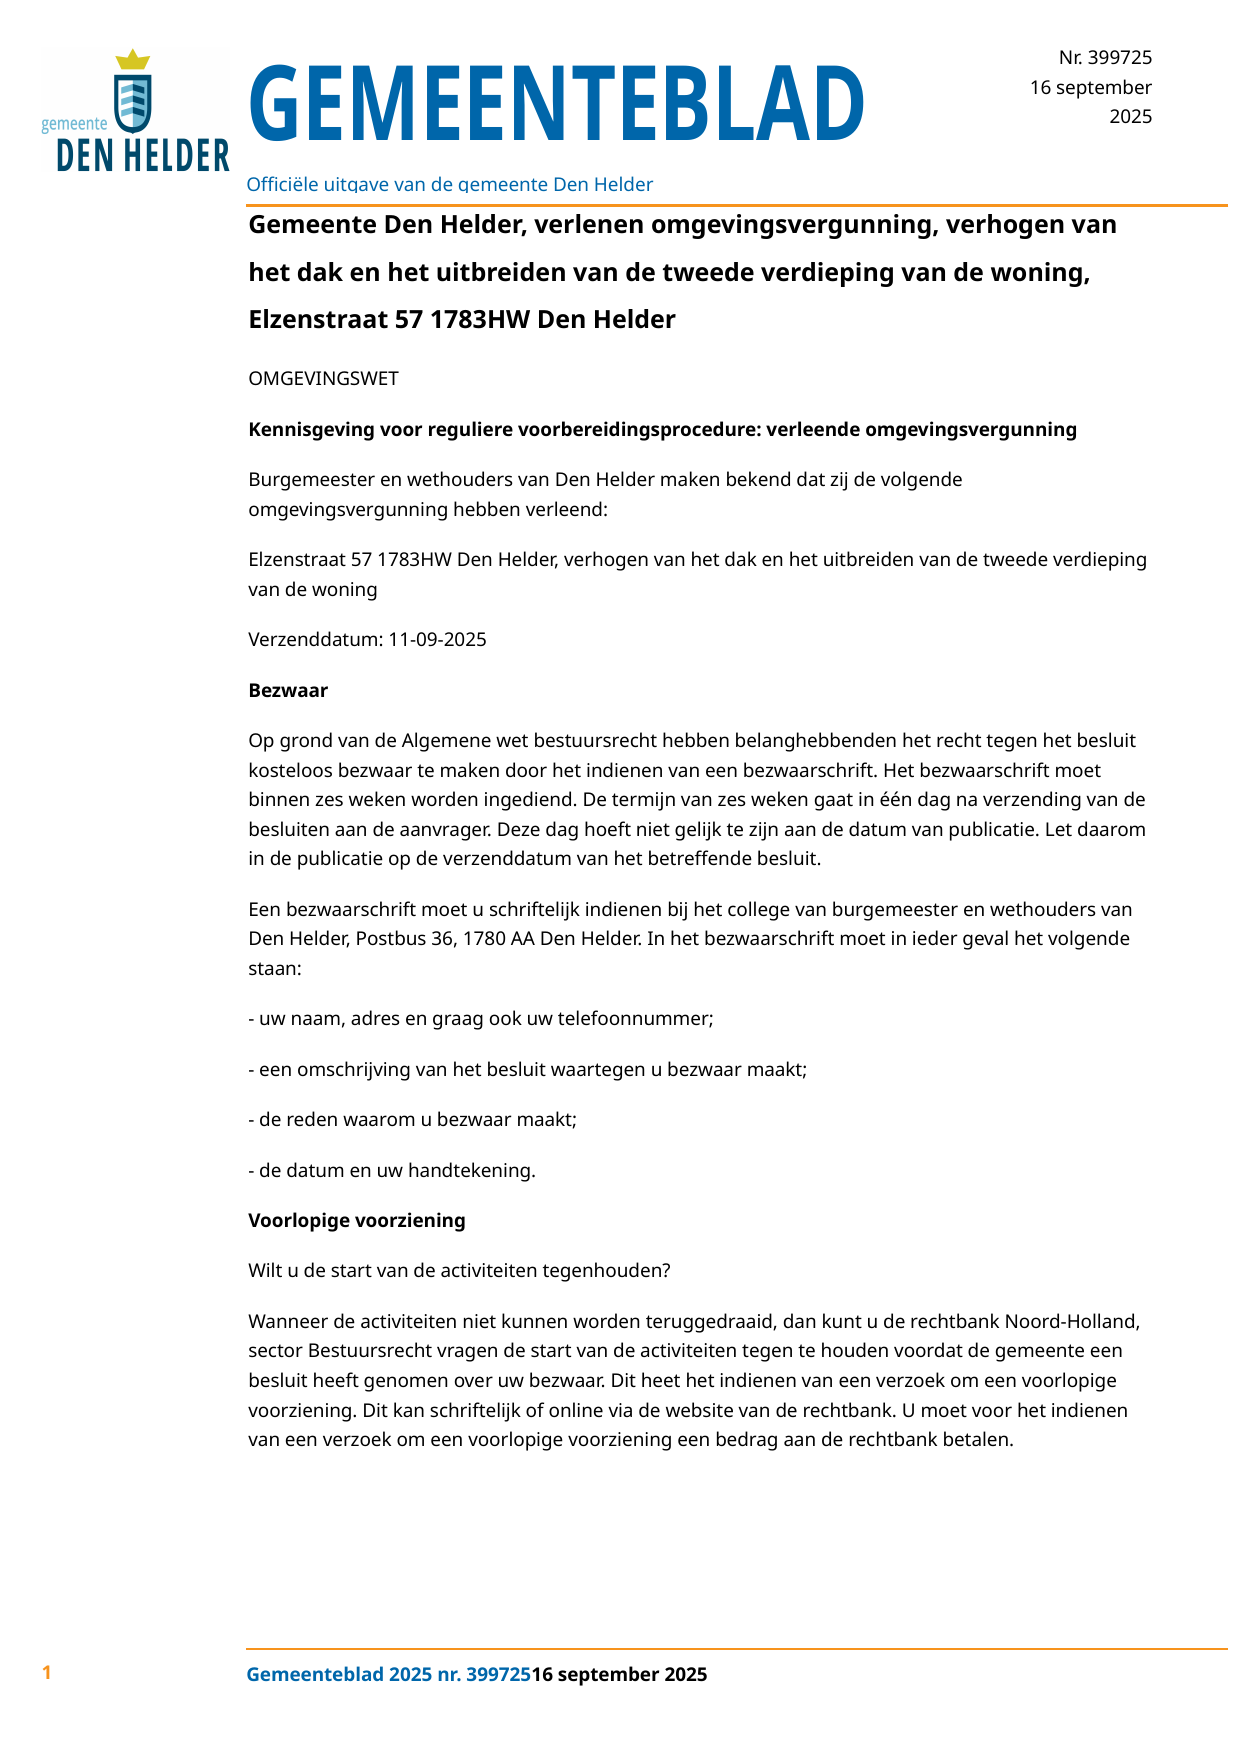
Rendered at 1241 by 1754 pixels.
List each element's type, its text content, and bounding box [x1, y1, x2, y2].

text - uw naam, adres en graag ook uw telefoonnummer; [248, 1006, 1152, 1031]
text Kennisgeving voor reguliere voorbereidingsprocedure: verleende omgevingsvergunning [248, 416, 1152, 442]
picture [100, 154, 106, 172]
text Een bezwaarschrift moet u schriftelijk indienen bij het college van burgemeester en wethouders van Den Helder, Postbus 36, 1780 AA Den Helder. In het bezwaarschrift moet in ieder geval het volgende staan: [248, 896, 1152, 981]
text Burgemeester en wethouders van Den Helder maken bekend dat zij de volgende omgevingsvergunning hebben verleend: [248, 466, 1152, 522]
text Voorlopige voorziening [248, 1207, 1152, 1233]
text Gemeente Den Helder, verlenen omgevingsvergunning, verhogen van het dak en het uitbreiden van de tweede verdieping van de woning, Elzenstraat 57 1783HW Den Helder [248, 207, 1152, 336]
text - een omschrijving van het besluit waartegen u bezwaar maakt; [248, 1056, 1152, 1082]
picture [220, 160, 224, 172]
text - de reden waarom u bezwaar maakt; [248, 1106, 1152, 1132]
text Wanneer de activiteiten niet kunnen worden teruggedraaid, dan kunt u de rechtbank Noord-Holland, sector Bestuursrecht vragen de start van de activiteiten tegen te houden voordat de gemeente een besluit heeft genomen over uw bezwaar. Dit heet het indienen van een verzoek om een voorlopige voorziening. Dit kan schriftelijk of online via de website van de rechtbank. U moet voor het indienen van een verzoek om een voorlopige voorziening een bedrag aan de rechtbank betalen. [248, 1308, 1152, 1452]
picture [63, 144, 68, 165]
text Verzenddatum: 11-09-2025 [248, 626, 1152, 652]
text - de datum en uw handtekening. [248, 1157, 1152, 1182]
picture [182, 144, 187, 165]
picture [41, 47, 231, 172]
picture [130, 157, 135, 172]
text Elzenstraat 57 1783HW Den Helder, verhogen van het dak en het uitbreiden van de tweede verdieping van de woning [248, 546, 1152, 602]
text Bezwaar [248, 677, 1152, 702]
text Op grond van de Algemene wet bestuursrecht hebben belanghebbenden het recht tegen het besluit kosteloos bezwaar te maken door het indienen van een bezwaarschrift. Het bezwaarschrift moet binnen zes weken worden ingediend. De termijn van zes weken gaat in één dag na verzending van de besluiten aan de aanvrager. Deze dag hoeft niet gelijk te zijn aan de datum van publicatie. Let daarom in de publicatie op de verzenddatum van het betreffende besluit. [248, 727, 1152, 871]
text Wilt u de start van de activiteiten tegenhouden? [248, 1258, 1152, 1283]
text OMGEVINGSWET [248, 366, 1152, 391]
